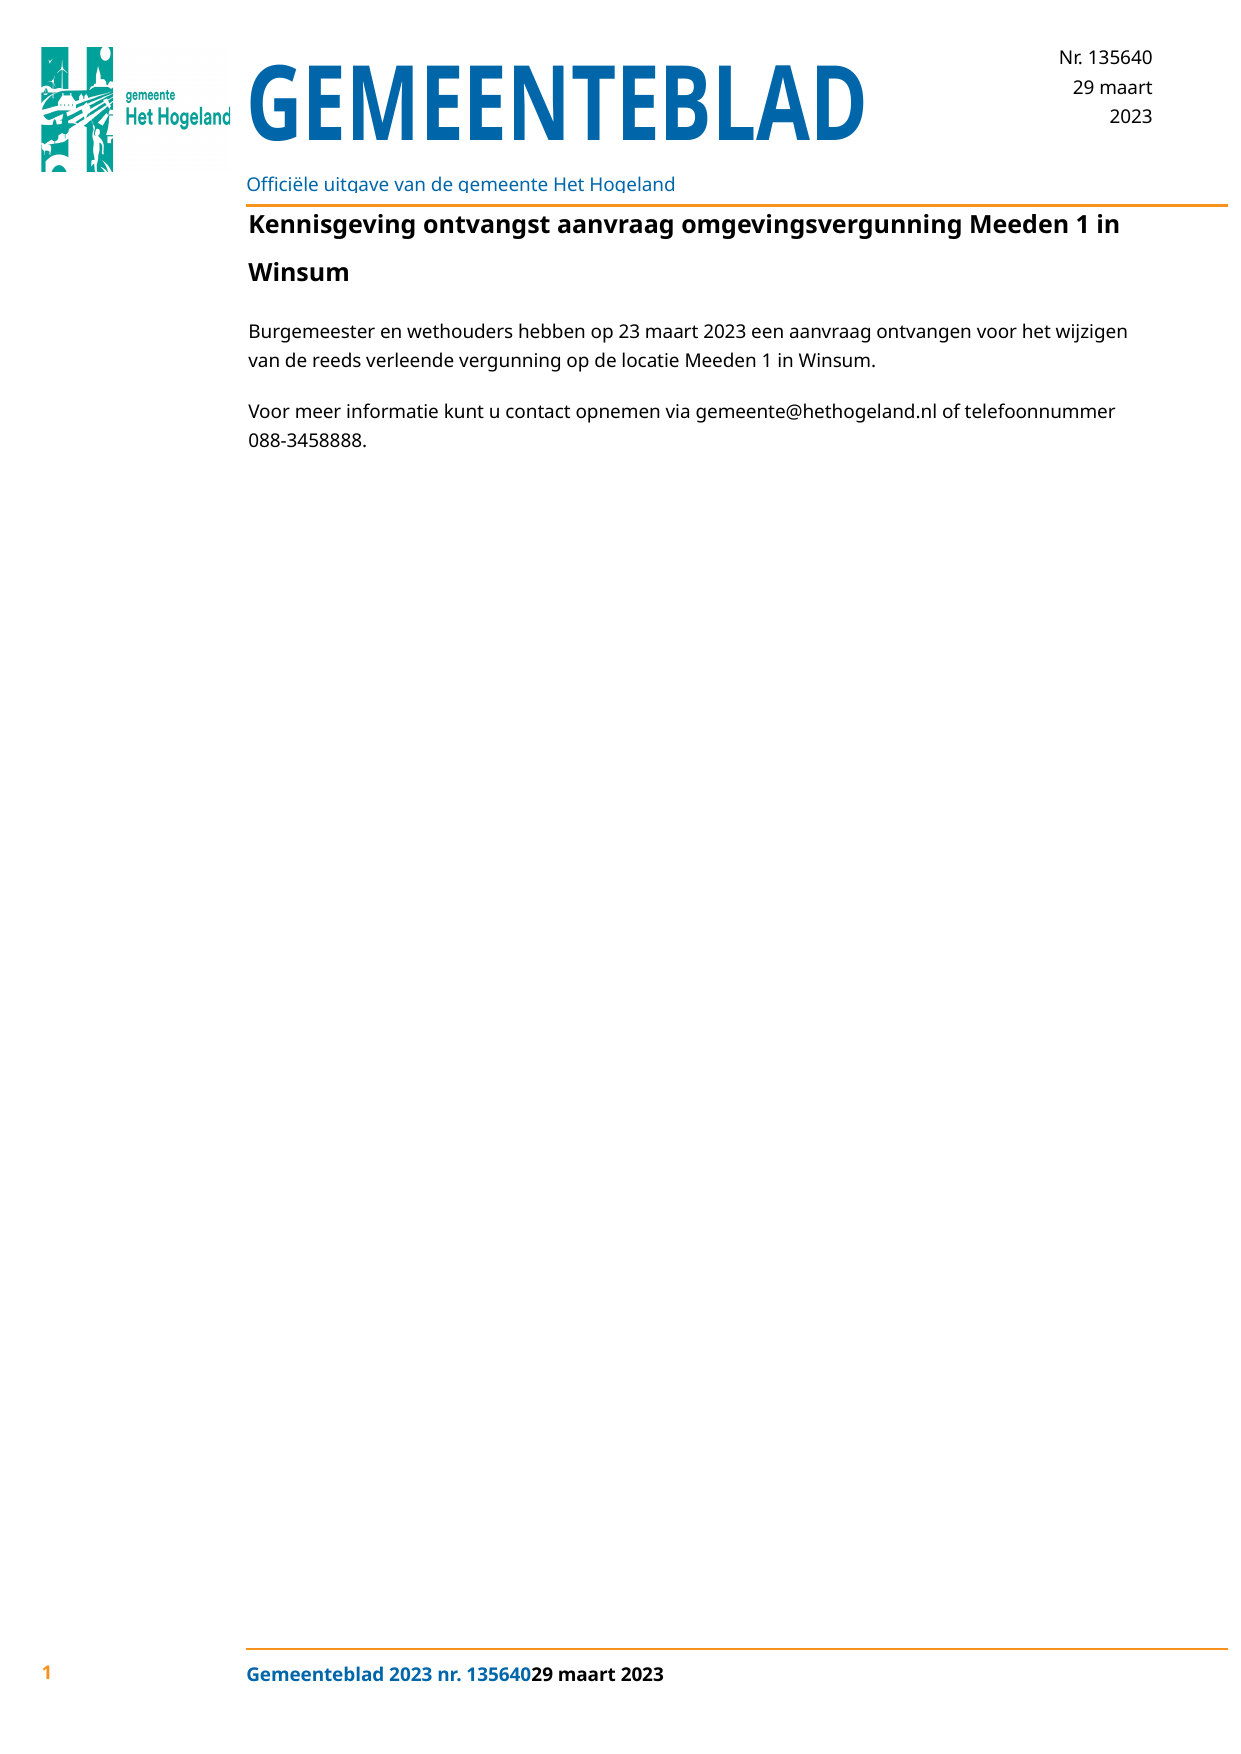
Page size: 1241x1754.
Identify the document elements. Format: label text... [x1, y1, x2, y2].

picture [41, 47, 231, 172]
text Burgemeester en wethouders hebben op 23 maart 2023 een aanvraag ontvangen voor het wijzigen van de reeds verleende vergunning op de locatie Meeden 1 in Winsum. [248, 318, 1152, 373]
text Voor meer informatie kunt u contact opnemen via gemeente@hethogeland.nl of telefoonnummer 088-3458888. [248, 398, 1152, 453]
text Kennisgeving ontvangst aanvraag omgevingsvergunning Meeden 1 in Winsum [248, 207, 1152, 288]
